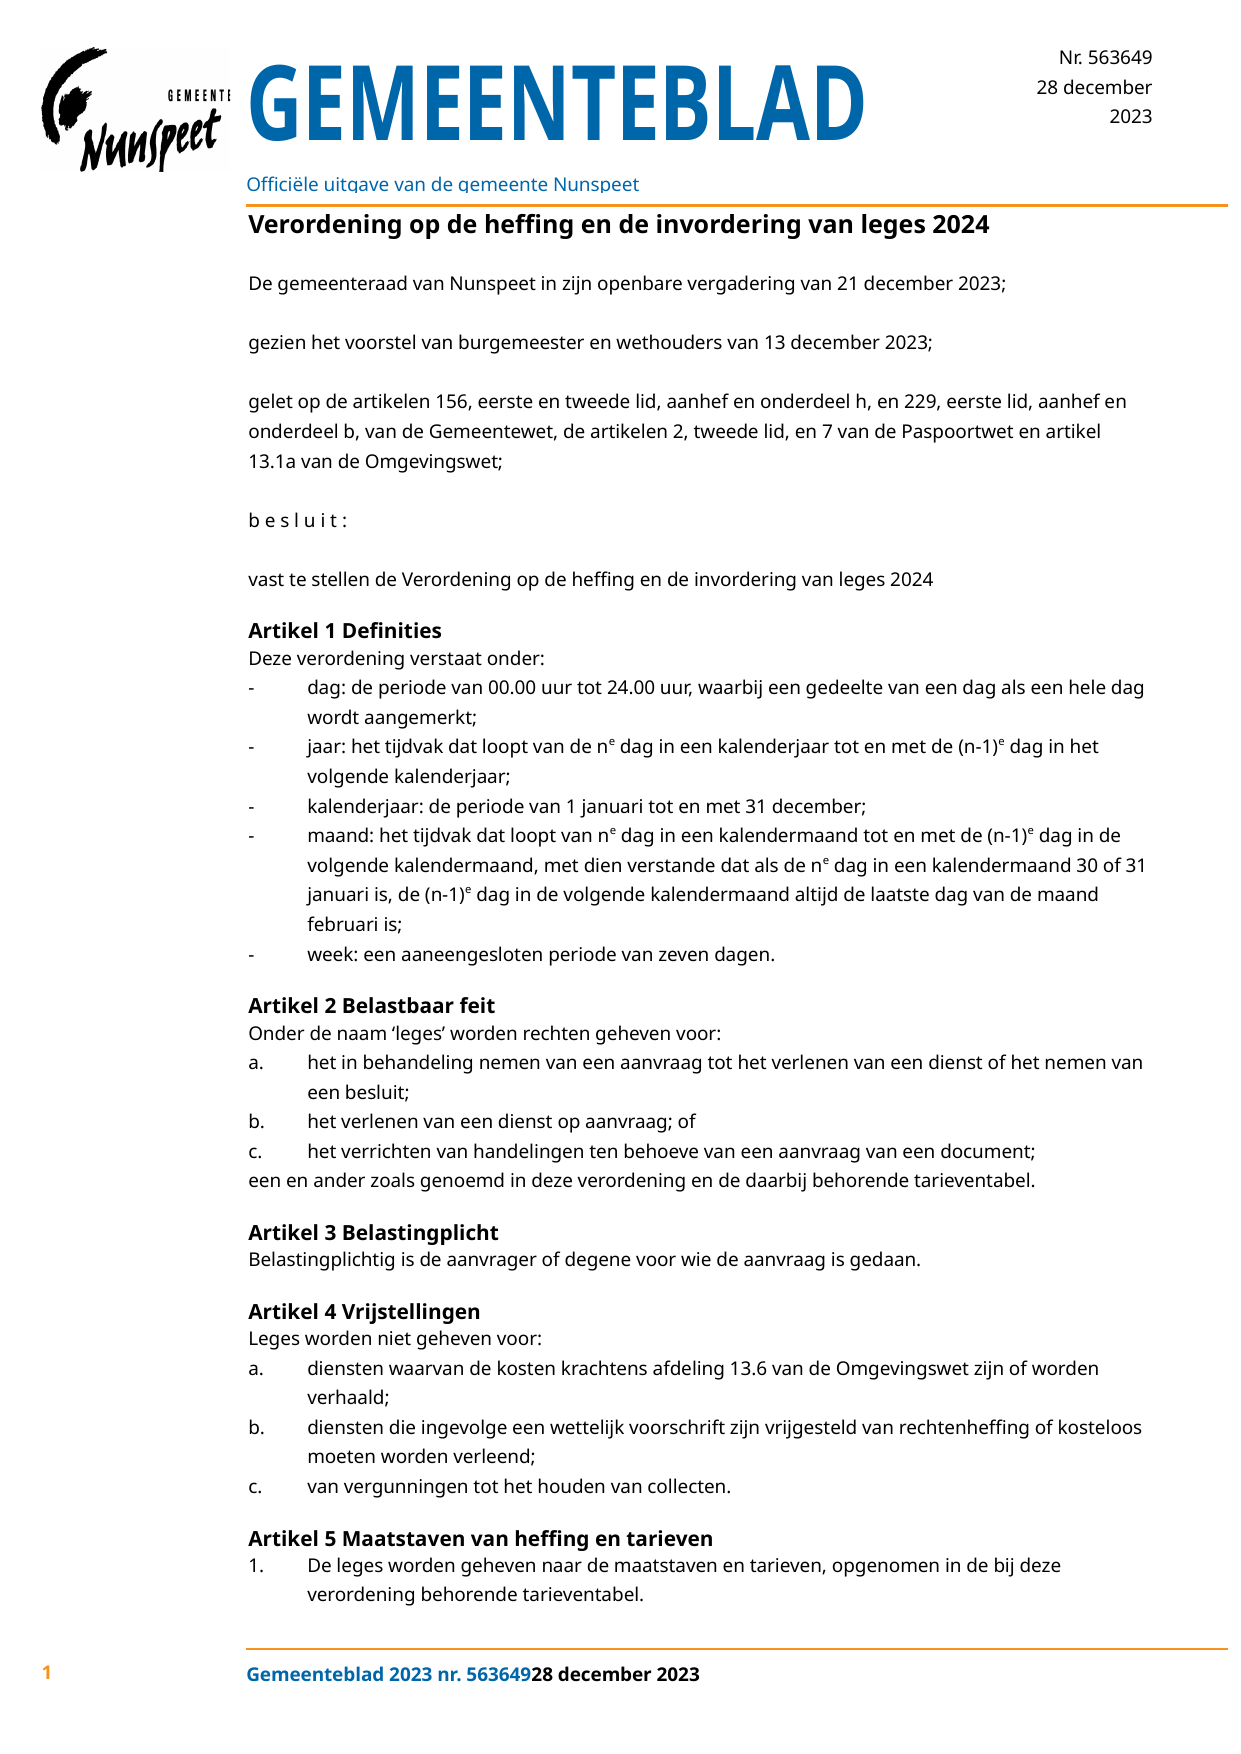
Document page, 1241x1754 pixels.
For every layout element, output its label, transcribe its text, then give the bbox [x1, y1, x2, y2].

text gezien het voorstel van burgemeester en wethouders van 13 december 2023; [248, 329, 1152, 355]
list De leges worden geheven naar de maatstaven en tarieven, opgenomen in de bij deze verordening behorende tarieventabel. [248, 1552, 1152, 1607]
text Artikel 5 Maatstaven van heffing en tarieven [248, 1524, 1152, 1552]
picture [41, 47, 231, 172]
text Deze verordening verstaat onder: [248, 645, 1152, 671]
list dag: de periode van 00.00 uur tot 24.00 uur, waarbij een gedeelte van een dag als een hele dag wordt aangemerkt; [248, 674, 1152, 730]
text Leges worden niet geheven voor: [248, 1325, 1152, 1351]
list maand: het tijdvak dat loopt van ne dag in een kalendermaand tot en met de (n-1)e dag in de volgende kalendermaand, met dien verstande dat als de ne dag in een kalendermaand 30 of 31 januari is, de (n-1)e dag in de volgende kalendermaand altijd de laatste dag van de maand februari is; [248, 822, 1152, 937]
list van vergunningen tot het houden van collecten. [248, 1473, 1152, 1499]
text Artikel 4 Vrijstellingen [248, 1297, 1152, 1325]
text Verordening op de heffing en de invordering van leges 2024 [248, 207, 1152, 241]
list diensten die ingevolge een wettelijk voorschrift zijn vrijgesteld van rechtenheffing of kosteloos moeten worden verleend; [248, 1414, 1152, 1469]
text vast te stellen de Verordening op de heffing en de invordering van leges 2024 [248, 566, 1152, 592]
list jaar: het tijdvak dat loopt van de ne dag in een kalenderjaar tot en met de (n-1)e dag in het volgende kalenderjaar; [248, 734, 1152, 789]
text Artikel 1 Definities [248, 617, 1152, 645]
list diensten waarvan de kosten krachtens afdeling 13.6 van de Omgevingswet zijn of worden verhaald; [248, 1355, 1152, 1410]
text gelet op de artikelen 156, eerste en tweede lid, aanhef en onderdeel h, en 229, eerste lid, aanhef en onderdeel b, van de Gemeentewet, de artikelen 2, tweede lid, en 7 van de Paspoortwet en artikel 13.1a van de Omgevingswet; [248, 389, 1152, 473]
text De gemeenteraad van Nunspeet in zijn openbare vergadering van 21 december 2023; [248, 270, 1152, 296]
list kalenderjaar: de periode van 1 januari tot en met 31 december; [248, 793, 1152, 819]
text Artikel 2 Belastbaar feit [248, 991, 1152, 1020]
list het in behandeling nemen van een aanvraag tot het verlenen van een dienst of het nemen van een besluit; [248, 1049, 1152, 1104]
text b e s l u i t : [248, 507, 1152, 533]
list week: een aaneengesloten periode van zeven dagen. [248, 941, 1152, 967]
text Belastingplichtig is de aanvrager of degene voor wie de aanvraag is gedaan. [248, 1246, 1152, 1272]
list het verlenen van een dienst op aanvraag; of [248, 1108, 1152, 1134]
text Onder de naam ‘leges’ worden rechten geheven voor: [248, 1020, 1152, 1045]
text een en ander zoals genoemd in deze verordening en de daarbij behorende tarieventabel. [248, 1168, 1152, 1193]
text Artikel 3 Belastingplicht [248, 1218, 1152, 1246]
list het verrichten van handelingen ten behoeve van een aanvraag van een document; [248, 1138, 1152, 1164]
